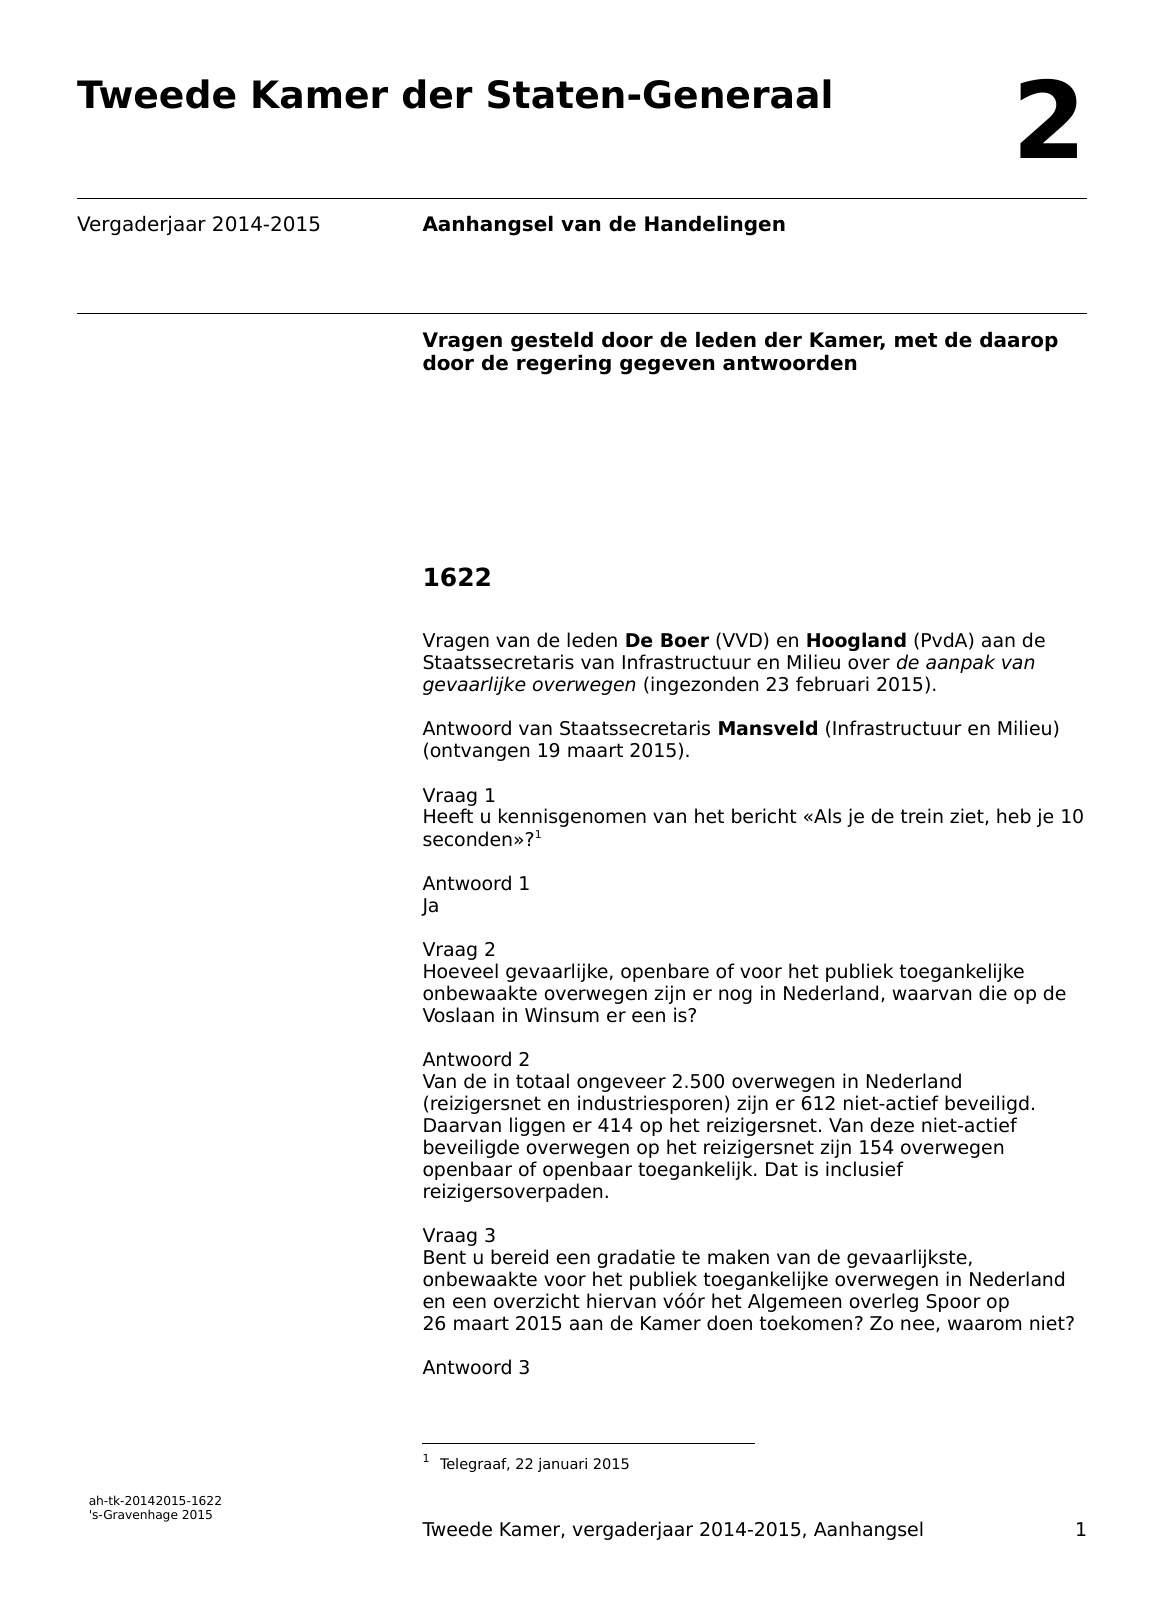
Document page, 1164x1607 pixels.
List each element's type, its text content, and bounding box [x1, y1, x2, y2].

text Antwoord 2 [422, 1049, 1087, 1071]
text Antwoord 3 [422, 1357, 1087, 1379]
table_header 2 [886, 59, 1087, 198]
text 1622 [422, 563, 1087, 592]
text 's-Gravenhage 2015 [88, 1508, 323, 1522]
text Bent u bereid een gradatie te maken van de gevaarlijkste, onbewaakte voor het publiek toegankelijke overwegen in Nederland en een overzicht hiervan vóór het Algemeen overleg Spoor op 26 maart 2015 aan de Kamer doen toekomen? Zo nee, waarom niet? [422, 1247, 1087, 1335]
text Telegraaf, 22 januari 2015 [422, 1452, 1087, 1474]
text Vragen van de leden De Boer (VVD) en Hoogland (PvdA) aan de Staatssecretaris van Infrastructuur en Milieu over de aanpak van gevaarlijke overwegen (ingezonden 23 februari 2015). [422, 630, 1087, 696]
table_cell Aanhangsel van de Handelingen [422, 199, 1087, 313]
text Vraag 2 [422, 939, 1087, 961]
text ah-tk-20142015-1622 [88, 1494, 323, 1508]
text Van de in totaal ongeveer 2.500 overwegen in Nederland (reizigersnet en industriesporen) zijn er 612 niet-actief beveiligd. Daarvan liggen er 414 op het reizigersnet. Van deze niet-actief beveiligde overwegen op het reizigersnet zijn 154 overwegen openbaar of openbaar toegankelijk. Dat is inclusief reizigersoverpaden. [422, 1071, 1087, 1203]
text Ja [422, 894, 1087, 917]
text Hoeveel gevaarlijke, openbare of voor het publiek toegankelijke onbewaakte overwegen zijn er nog in Nederland, waarvan die op de Voslaan in Winsum er een is? [422, 961, 1087, 1027]
table_cell Vragen gesteld door de leden der Kamer, met de daarop door de regering gegeven antwoorden [422, 314, 1087, 375]
text Heeft u kennisgenomen van het bericht «Als je de trein ziet, heb je 10 seconden»? [422, 806, 1087, 850]
text Vraag 1 [422, 784, 1087, 806]
text Antwoord 1 [422, 873, 1087, 894]
table_cell Vergaderjaar 2014-2015 [77, 199, 422, 313]
table_header Tweede Kamer der Staten-Generaal [77, 59, 886, 198]
text Antwoord van Staatssecretaris Mansveld (Infrastructuur en Milieu) (ontvangen 19 maart 2015). [422, 718, 1087, 762]
text Vraag 3 [422, 1225, 1087, 1247]
table_cell [77, 314, 422, 375]
